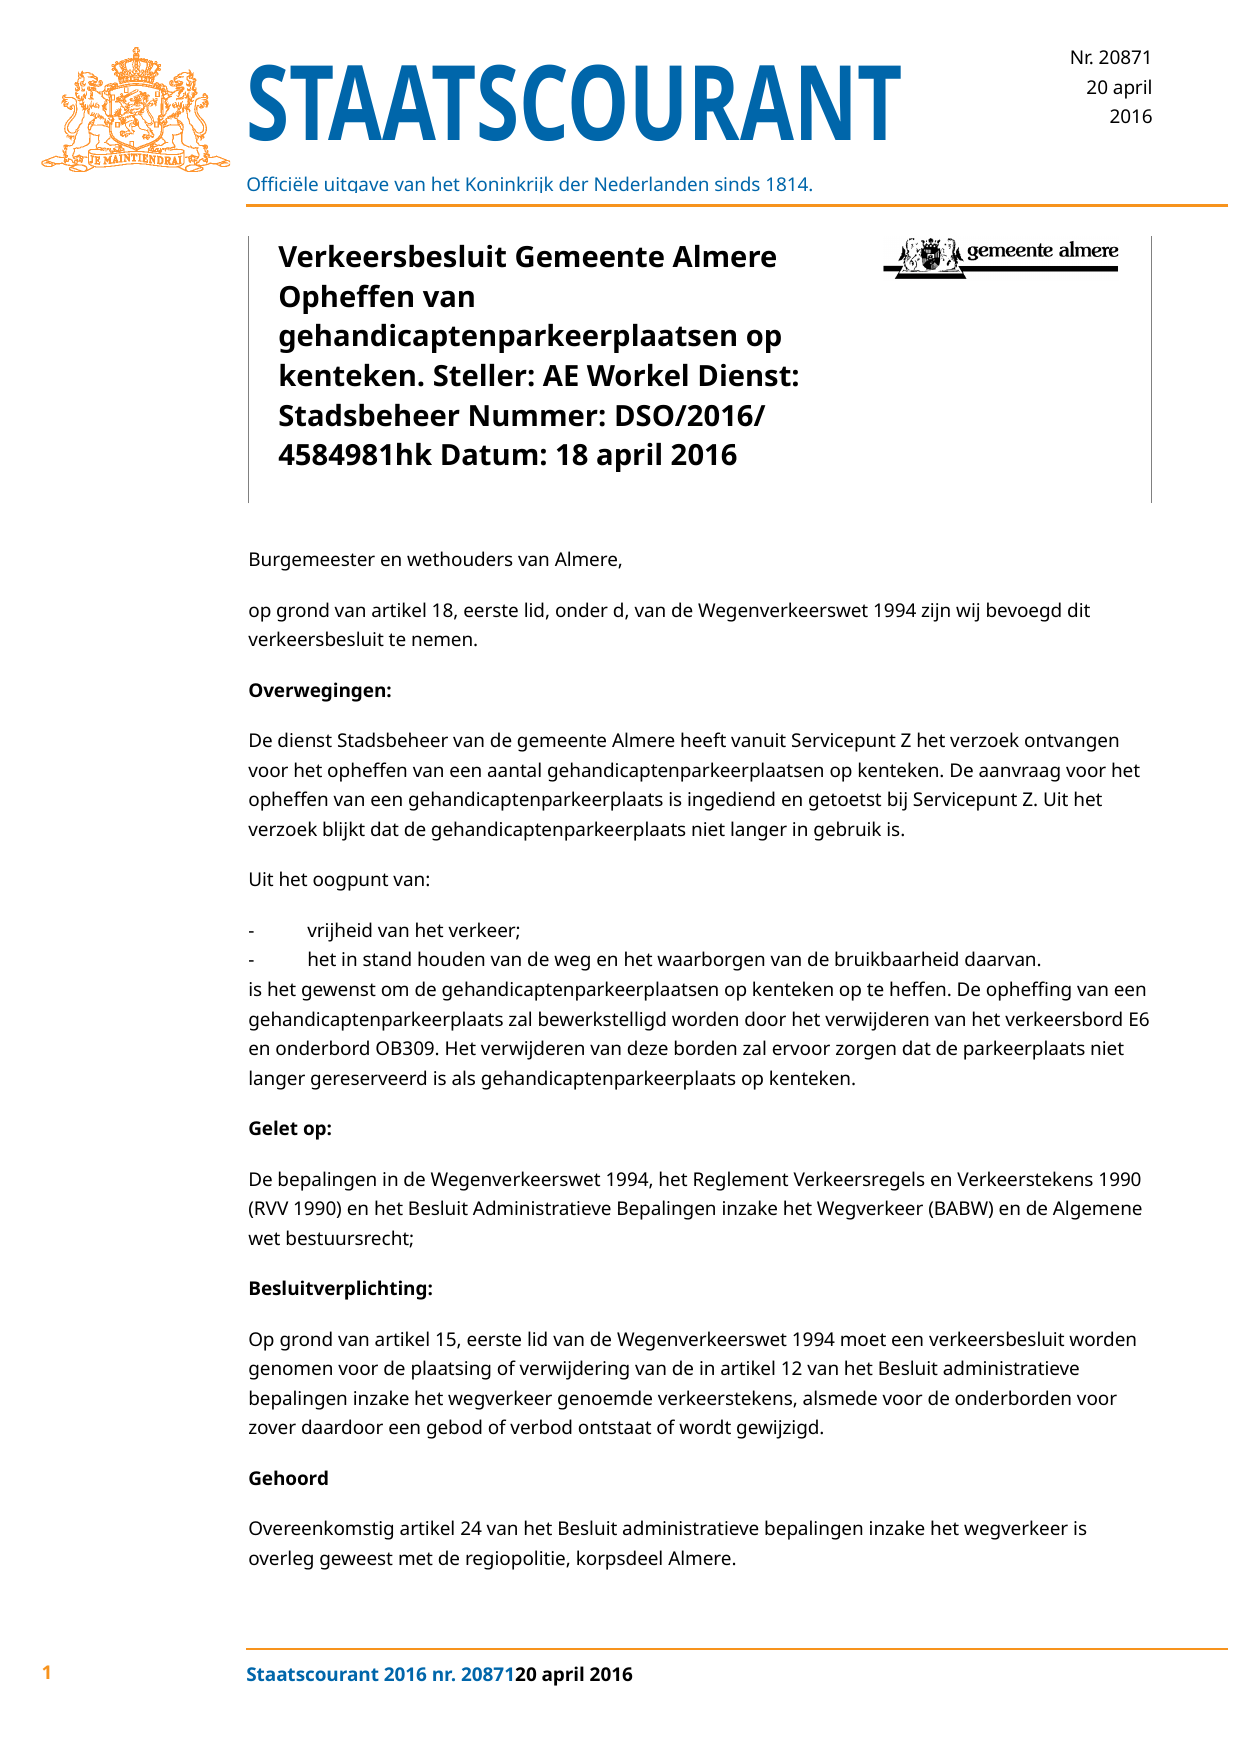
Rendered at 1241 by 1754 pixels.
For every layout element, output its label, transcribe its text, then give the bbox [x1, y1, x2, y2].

list vrijheid van het verkeer; [248, 917, 1152, 943]
text Besluitverplichting: [248, 1275, 1152, 1301]
text Overwegingen: [248, 677, 1152, 703]
text Op grond van artikel 15, eerste lid van de Wegenverkeerswet 1994 moet een verkeersbesluit worden genomen voor de plaatsing of verwijdering van de in artikel 12 van het Besluit administratieve bepalingen inzake het wegverkeer genoemde verkeerstekens, alsmede voor de onderborden voor zover daardoor een gebod of verbod ontstaat of wordt gewijzigd. [248, 1326, 1152, 1440]
picture [41, 47, 231, 172]
text De bepalingen in de Wegenverkeerswet 1994, het Reglement Verkeersregels en Verkeerstekens 1990 (RVV 1990) en het Besluit Administratieve Bepalingen inzake het Wegverkeer (BABW) en de Algemene wet bestuursrecht; [248, 1166, 1152, 1251]
text Burgemeester en wethouders van Almere, [248, 547, 1152, 572]
text Uit het oogpunt van: [248, 867, 1152, 892]
text Overeenkomstig artikel 24 van het Besluit administratieve bepalingen inzake het wegverkeer is overleg geweest met de regiopolitie, korpsdeel Almere. [248, 1515, 1152, 1571]
table_header Verkeersbesluit Gemeente Almere Opheffen van gehandicaptenparkeerplaatsen op kenteken. Steller: AE Workel Dienst: Stadsbeheer Nummer: DSO/2016/ 4584981hk Datum: 18 april 2016 [249, 236, 850, 503]
picture [882, 236, 1119, 281]
text De dienst Stadsbeheer van de gemeente Almere heeft vanuit Servicepunt Z het verzoek ontvangen voor het opheffen van een aantal gehandicaptenparkeerplaatsen op kenteken. De aanvraag voor het opheffen van een gehandicaptenparkeerplaats is ingediend en getoetst bij Servicepunt Z. Uit het verzoek blijkt dat de gehandicaptenparkeerplaats niet langer in gebruik is. [248, 727, 1152, 842]
text Gehoord [248, 1465, 1152, 1491]
list het in stand houden van de weg en het waarborgen van de bruikbaarheid daarvan. [248, 947, 1152, 972]
text Gelet op: [248, 1115, 1152, 1141]
text op grond van artikel 18, eerste lid, onder d, van de Wegenverkeerswet 1994 zijn wij bevoegd dit verkeersbesluit te nemen. [248, 597, 1152, 652]
table_header [850, 236, 1151, 503]
text is het gewenst om de gehandicaptenparkeerplaatsen op kenteken op te heffen. De opheffing van een gehandicaptenparkeerplaats zal bewerkstelligd worden door het verwijderen van het verkeersbord E6 en onderbord OB309. Het verwijderen van deze borden zal ervoor zorgen dat de parkeerplaats niet langer gereserveerd is als gehandicaptenparkeerplaats op kenteken. [248, 976, 1152, 1091]
